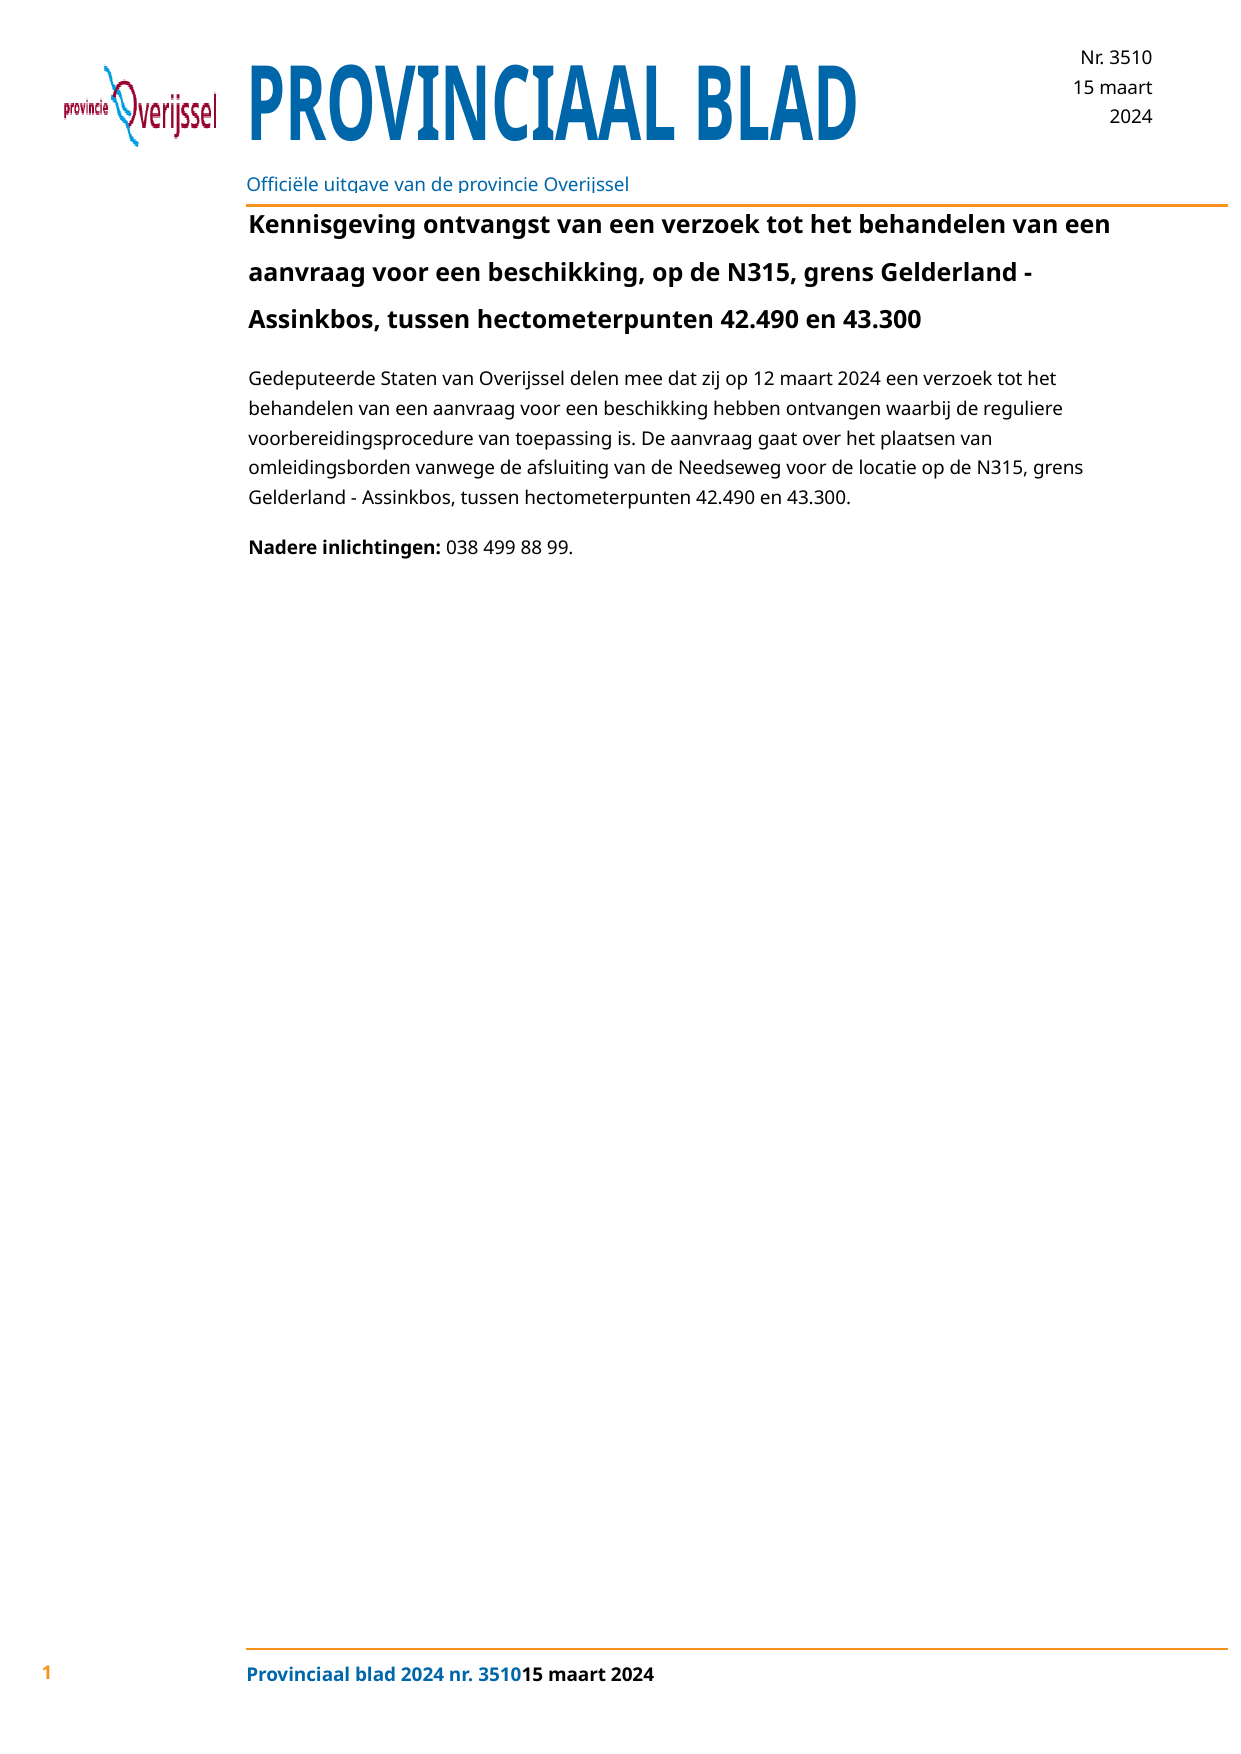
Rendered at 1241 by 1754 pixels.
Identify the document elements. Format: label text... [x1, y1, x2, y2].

picture [41, 47, 231, 172]
text Gedeputeerde Staten van Overijssel delen mee dat zij op 12 maart 2024 een verzoek tot het behandelen van een aanvraag voor een beschikking hebben ontvangen waarbij de reguliere voorbereidingsprocedure van toepassing is. De aanvraag gaat over het plaatsen van omleidingsborden vanwege de afsluiting van de Needseweg voor de locatie op de N315, grens Gelderland - Assinkbos, tussen hectometerpunten 42.490 en 43.300. [248, 366, 1152, 509]
text Nadere inlichtingen: 038 499 88 99. [248, 534, 1152, 560]
text Kennisgeving ontvangst van een verzoek tot het behandelen van een aanvraag voor een beschikking, op de N315, grens Gelderland - Assinkbos, tussen hectometerpunten 42.490 en 43.300 [248, 207, 1152, 336]
